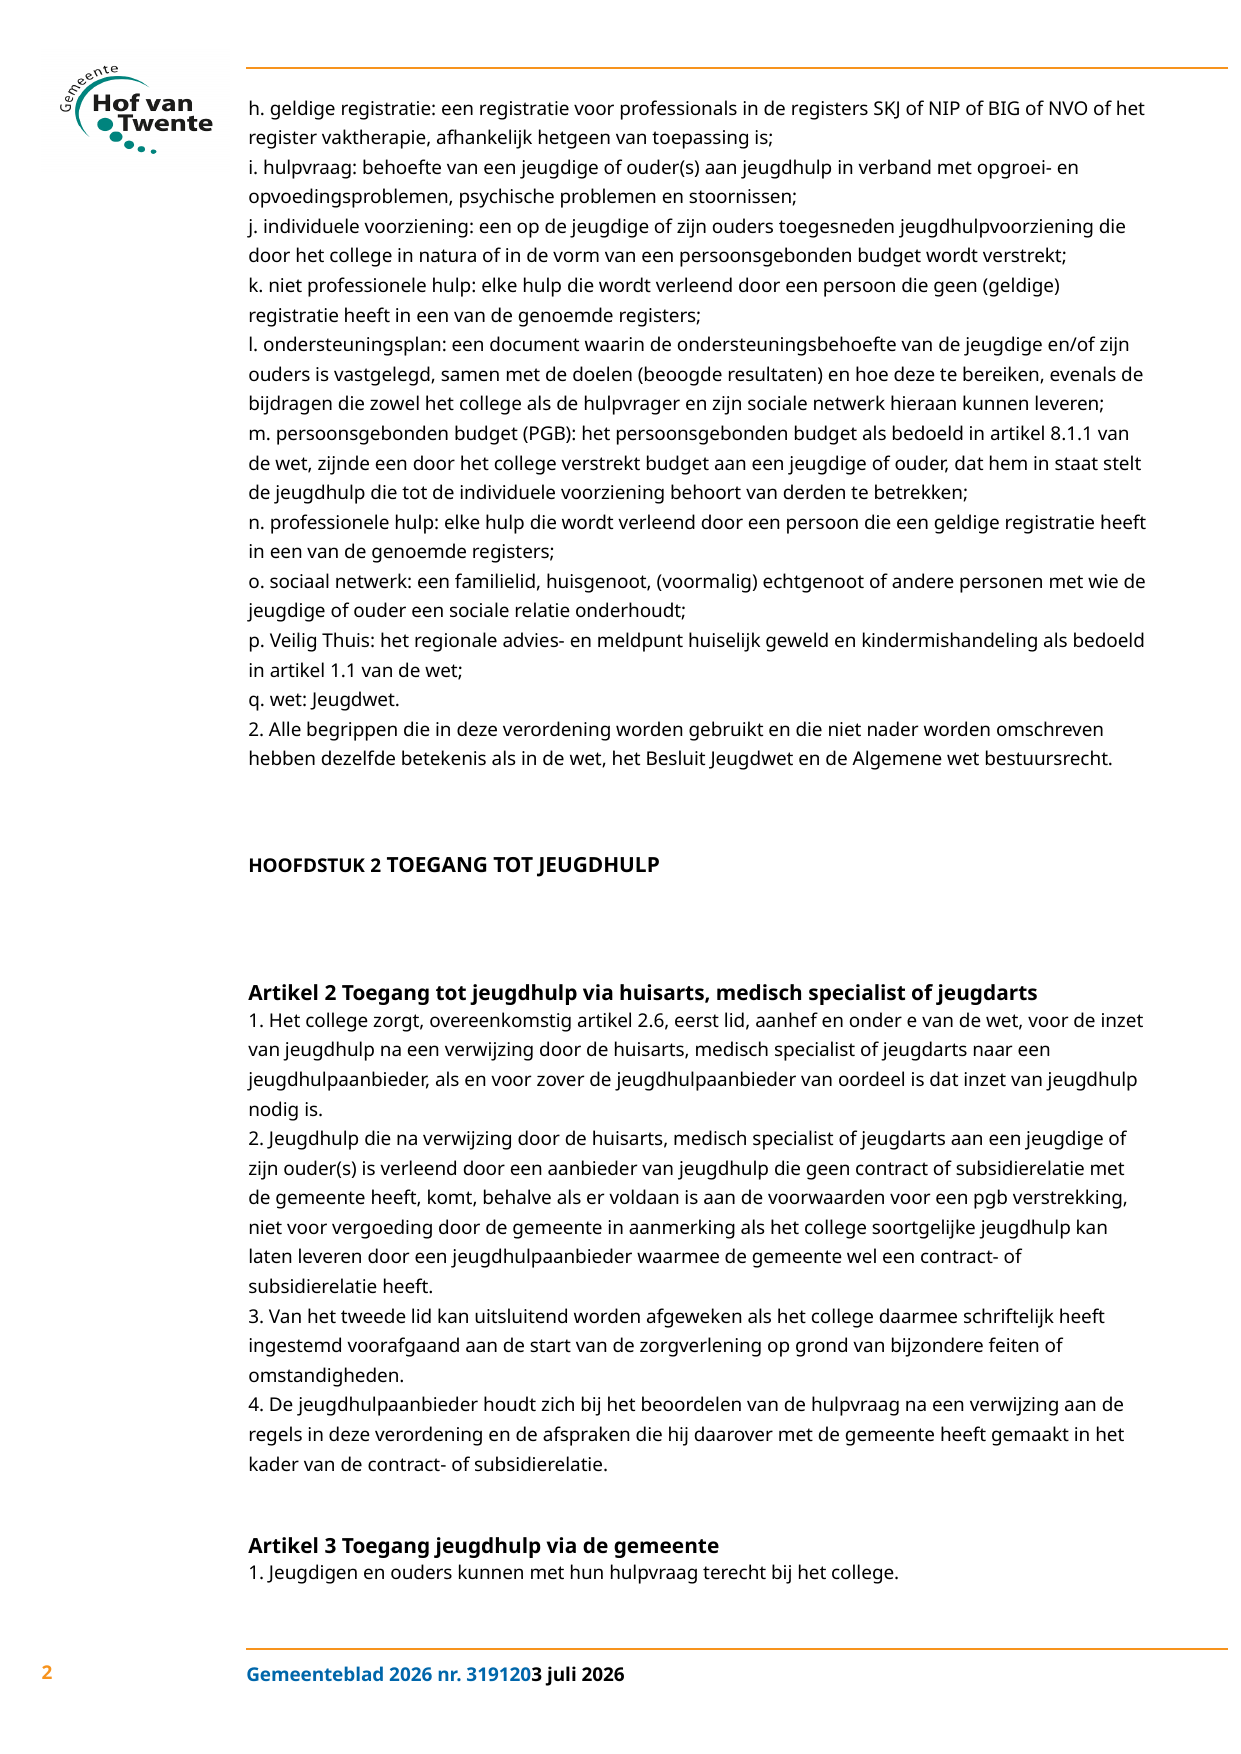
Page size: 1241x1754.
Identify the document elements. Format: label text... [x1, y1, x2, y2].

text 4. De jeugdhulpaanbieder houdt zich bij het beoordelen van de hulpvraag na een verwijzing aan de regels in deze verordening en de afspraken die hij daarover met de gemeente heeft gemaakt in het kader van de contract- of subsidierelatie. [248, 1392, 1152, 1476]
text h. geldige registratie: een registratie voor professionals in de registers SKJ of NIP of BIG of NVO of het register vaktherapie, afhankelijk hetgeen van toepassing is; [248, 95, 1152, 150]
text 3. Van het tweede lid kan uitsluitend worden afgeweken als het college daarmee schriftelijk heeft ingestemd voorafgaand aan de start van de zorgverlening op grond van bijzondere feiten of omstandigheden. [248, 1303, 1152, 1388]
text 2. Alle begrippen die in deze verordening worden gebruikt en die niet nader worden omschreven hebben dezelfde betekenis als in de wet, het Besluit Jeugdwet en de Algemene wet bestuursrecht. [248, 716, 1152, 771]
text Artikel 2 Toegang tot jeugdhulp via huisarts, medisch specialist of jeugdarts [248, 978, 1152, 1007]
picture [41, 47, 231, 172]
text l. ondersteuningsplan: een document waarin de ondersteuningsbehoefte van de jeugdige en/of zijn ouders is vastgelegd, samen met de doelen (beoogde resultaten) en hoe deze te bereiken, evenals de bijdragen die zowel het college als de hulpvrager en zijn sociale netwerk hieraan kunnen leveren; [248, 331, 1152, 416]
text HOOFDSTUK 2 TOEGANG TOT JEUGDHULP [248, 850, 1152, 879]
text o. sociaal netwerk: een familielid, huisgenoot, (voormalig) echtgenoot of andere personen met wie de jeugdige of ouder een sociale relatie onderhoudt; [248, 568, 1152, 623]
text i. hulpvraag: behoefte van een jeugdige of ouder(s) aan jeugdhulp in verband met opgroei- en opvoedingsproblemen, psychische problemen en stoornissen; [248, 154, 1152, 209]
text Artikel 3 Toegang jeugdhulp via de gemeente [248, 1531, 1152, 1559]
text p. Veilig Thuis: het regionale advies- en meldpunt huiselijk geweld en kindermishandeling als bedoeld in artikel 1.1 van de wet; [248, 627, 1152, 683]
text q. wet: Jeugdwet. [248, 686, 1152, 712]
text k. niet professionele hulp: elke hulp die wordt verleend door een persoon die geen (geldige) registratie heeft in een van de genoemde registers; [248, 272, 1152, 328]
text 1. Jeugdigen en ouders kunnen met hun hulpvraag terecht bij het college. [248, 1559, 1152, 1585]
text n. professionele hulp: elke hulp die wordt verleend door een persoon die een geldige registratie heeft in een van de genoemde registers; [248, 509, 1152, 564]
text j. individuele voorziening: een op de jeugdige of zijn ouders toegesneden jeugdhulpvoorziening die door het college in natura of in de vorm van een persoonsgebonden budget wordt verstrekt; [248, 213, 1152, 268]
text 2. Jeugdhulp die na verwijzing door de huisarts, medisch specialist of jeugdarts aan een jeugdige of zijn ouder(s) is verleend door een aanbieder van jeugdhulp die geen contract of subsidierelatie met de gemeente heeft, komt, behalve als er voldaan is aan de voorwaarden voor een pgb verstrekking, niet voor vergoeding door de gemeente in aanmerking als het college soortgelijke jeugdhulp kan laten leveren door een jeugdhulpaanbieder waarmee de gemeente wel een contract- of subsidierelatie heeft. [248, 1125, 1152, 1299]
text 1. Het college zorgt, overeenkomstig artikel 2.6, eerst lid, aanhef en onder e van de wet, voor de inzet van jeugdhulp na een verwijzing door de huisarts, medisch specialist of jeugdarts naar een jeugdhulpaanbieder, als en voor zover de jeugdhulpaanbieder van oordeel is dat inzet van jeugdhulp nodig is. [248, 1007, 1152, 1121]
text m. persoonsgebonden budget (PGB): het persoonsgebonden budget als bedoeld in artikel 8.1.1 van de wet, zijnde een door het college verstrekt budget aan een jeugdige of ouder, dat hem in staat stelt de jeugdhulp die tot de individuele voorziening behoort van derden te betrekken; [248, 420, 1152, 505]
